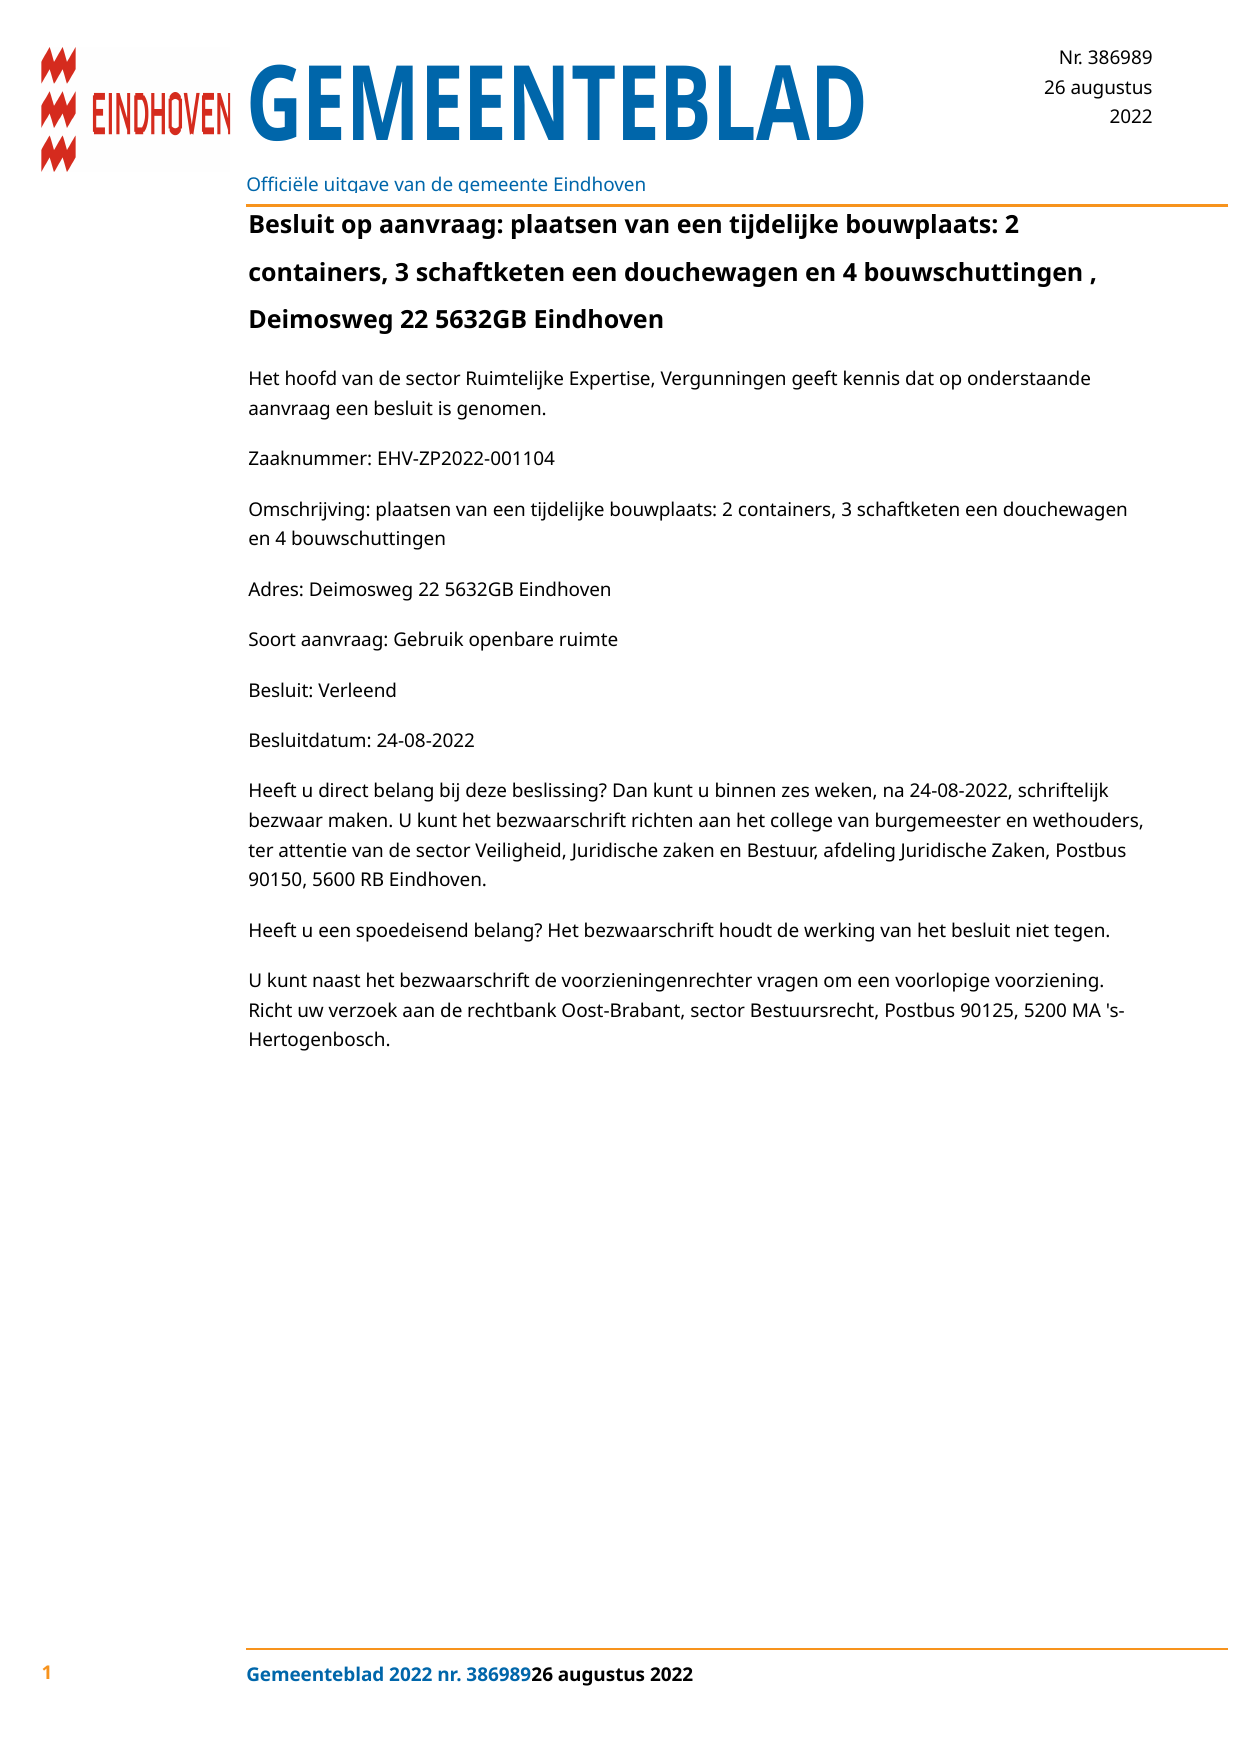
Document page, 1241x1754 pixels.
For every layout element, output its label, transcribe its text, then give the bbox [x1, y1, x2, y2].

text Adres: Deimosweg 22 5632GB Eindhoven [248, 576, 1152, 602]
text Heeft u een spoedeisend belang? Het bezwaarschrift houdt de werking van het besluit niet tegen. [248, 917, 1152, 942]
text Besluitdatum: 24-08-2022 [248, 727, 1152, 753]
text Besluit: Verleend [248, 677, 1152, 702]
text Soort aanvraag: Gebruik openbare ruimte [248, 626, 1152, 652]
text Zaaknummer: EHV-ZP2022-001104 [248, 446, 1152, 471]
text Het hoofd van de sector Ruimtelijke Expertise, Vergunningen geeft kennis dat op onderstaande aanvraag een besluit is genomen. [248, 366, 1152, 421]
text Besluit op aanvraag: plaatsen van een tijdelijke bouwplaats: 2 containers, 3 schaftketen een douchewagen en 4 bouwschuttingen , Deimosweg 22 5632GB Eindhoven [248, 207, 1152, 336]
text Omschrijving: plaatsen van een tijdelijke bouwplaats: 2 containers, 3 schaftketen een douchewagen en 4 bouwschuttingen [248, 496, 1152, 551]
picture [41, 47, 231, 172]
text U kunt naast het bezwaarschrift de voorzieningenrechter vragen om een voorlopige voorziening. Richt uw verzoek aan de rechtbank Oost-Brabant, sector Bestuursrecht, Postbus 90125, 5200 MA 's-Hertogenbosch. [248, 967, 1152, 1052]
text Heeft u direct belang bij deze beslissing? Dan kunt u binnen zes weken, na 24-08-2022, schriftelijk bezwaar maken. U kunt het bezwaarschrift richten aan het college van burgemeester en wethouders, ter attentie van de sector Veiligheid, Juridische zaken en Bestuur, afdeling Juridische Zaken, Postbus 90150, 5600 RB Eindhoven. [248, 778, 1152, 892]
